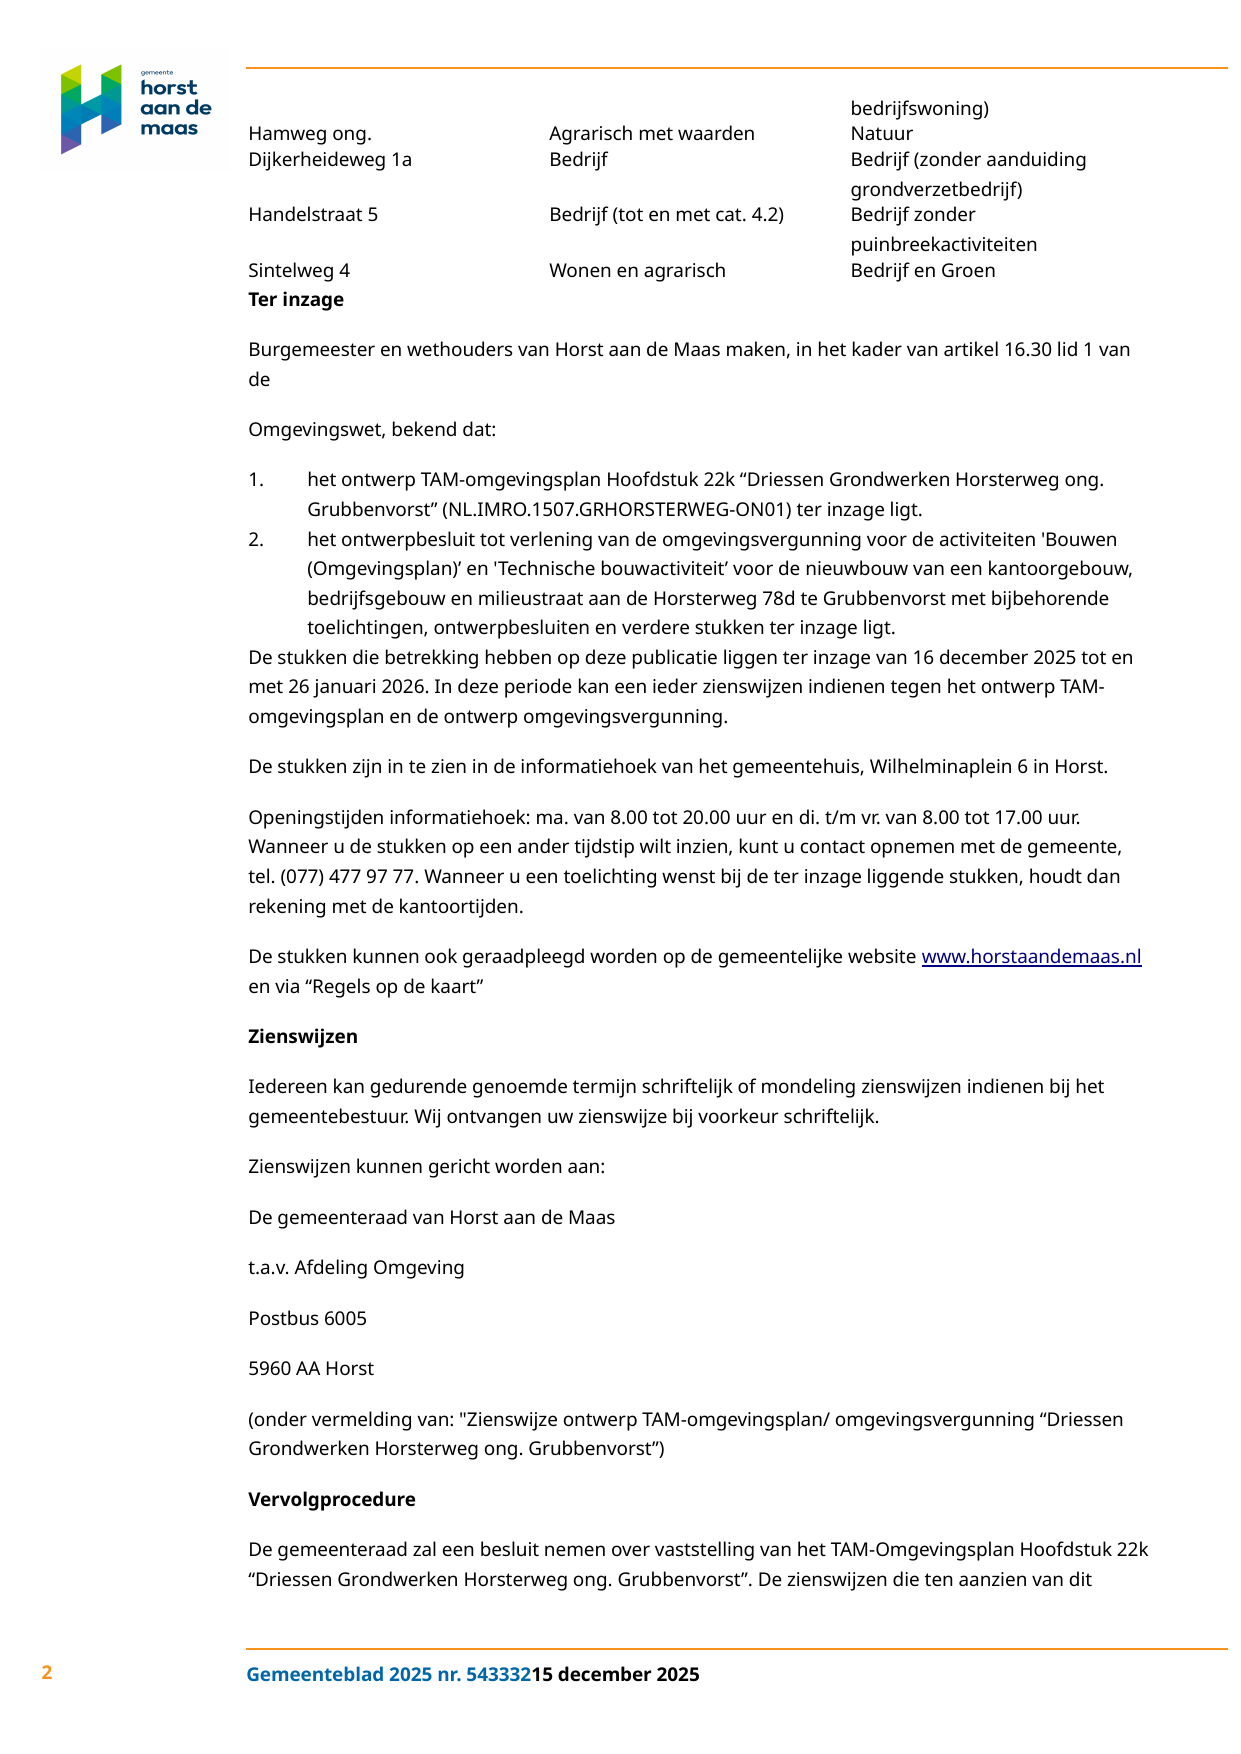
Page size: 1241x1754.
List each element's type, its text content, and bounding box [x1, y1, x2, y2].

text Omgevingswet, bekend dat: [248, 416, 1152, 442]
text Postbus 6005 [248, 1305, 1152, 1331]
text De gemeenteraad zal een besluit nemen over vaststelling van het TAM-Omgevingsplan Hoofdstuk 22k “Driessen Grondwerken Horsterweg ong. Grubbenvorst”. De zienswijzen die ten aanzien van dit [248, 1536, 1152, 1592]
table_cell Sintelweg 4 [248, 257, 549, 283]
table_cell Wonen en agrarisch [549, 257, 850, 283]
text (onder vermelding van: "Zienswijze ontwerp TAM-omgevingsplan/ omgevingsvergunning “Driessen Grondwerken Horsterweg ong. Grubbenvorst”) [248, 1406, 1152, 1461]
text t.a.v. Afdeling Omgeving [248, 1254, 1152, 1280]
list het ontwerp TAM-omgevingsplan Hoofdstuk 22k “Driessen Grondwerken Horsterweg ong. Grubbenvorst” (NL.IMRO.1507.GRHORSTERWEG-ON01) ter inzage ligt. [248, 467, 1152, 522]
table_cell Bedrijf (zonder aanduiding grondverzetbedrijf) [850, 146, 1152, 202]
table_cell [549, 95, 850, 121]
text Zienswijzen kunnen gericht worden aan: [248, 1154, 1152, 1179]
text Burgemeester en wethouders van Horst aan de Maas maken, in het kader van artikel 16.30 lid 1 van de [248, 336, 1152, 392]
table_cell Bedrijf zonder puinbreekactiviteiten [850, 202, 1152, 257]
table_cell Bedrijf (tot en met cat. 4.2) [549, 202, 850, 257]
text De stukken kunnen ook geraadpleegd worden op de gemeentelijke website www.horstaandemaas.nl en via “Regels op de kaart” [248, 943, 1152, 999]
text Ter inzage [248, 286, 1152, 312]
table_cell Agrarisch met waarden [549, 121, 850, 146]
table_cell Dijkerheideweg 1a [248, 146, 549, 202]
table_cell Hamweg ong. [248, 121, 549, 146]
text De gemeenteraad van Horst aan de Maas [248, 1204, 1152, 1230]
table_cell Bedrijf en Groen [850, 257, 1152, 283]
list het ontwerpbesluit tot verlening van de omgevingsvergunning voor de activiteiten 'Bouwen (Omgevingsplan)’ en 'Technische bouwactiviteit’ voor de nieuwbouw van een kantoorgebouw, bedrijfsgebouw en milieustraat aan de Horsterweg 78d te Grubbenvorst met bijbehorende toelichtingen, ontwerpbesluiten en verdere stukken ter inzage ligt. [248, 526, 1152, 640]
table_cell [248, 95, 549, 121]
table_cell Natuur [850, 121, 1152, 146]
table_cell Bedrijf [549, 146, 850, 202]
picture [41, 47, 231, 172]
text 5960 AA Horst [248, 1355, 1152, 1381]
table_cell bedrijfswoning) [850, 95, 1152, 121]
text De stukken zijn in te zien in de informatiehoek van het gemeentehuis, Wilhelminaplein 6 in Horst. [248, 754, 1152, 779]
text Openingstijden informatiehoek: ma. van 8.00 tot 20.00 uur en di. t/m vr. van 8.00 tot 17.00 uur. Wanneer u de stukken op een ander tijdstip wilt inzien, kunt u contact opnemen met de gemeente, tel. (077) 477 97 77. Wanneer u een toelichting wenst bij de ter inzage liggende stukken, houdt dan rekening met de kantoortijden. [248, 804, 1152, 919]
text De stukken die betrekking hebben op deze publicatie liggen ter inzage van 16 december 2025 tot en met 26 januari 2026. In deze periode kan een ieder zienswijzen indienen tegen het ontwerp TAM-omgevingsplan en de ontwerp omgevingsvergunning. [248, 644, 1152, 729]
text Iedereen kan gedurende genoemde termijn schriftelijk of mondeling zienswijzen indienen bij het gemeentebestuur. Wij ontvangen uw zienswijze bij voorkeur schriftelijk. [248, 1074, 1152, 1129]
table_cell Handelstraat 5 [248, 202, 549, 257]
text Zienswijzen [248, 1023, 1152, 1049]
text Vervolgprocedure [248, 1486, 1152, 1512]
